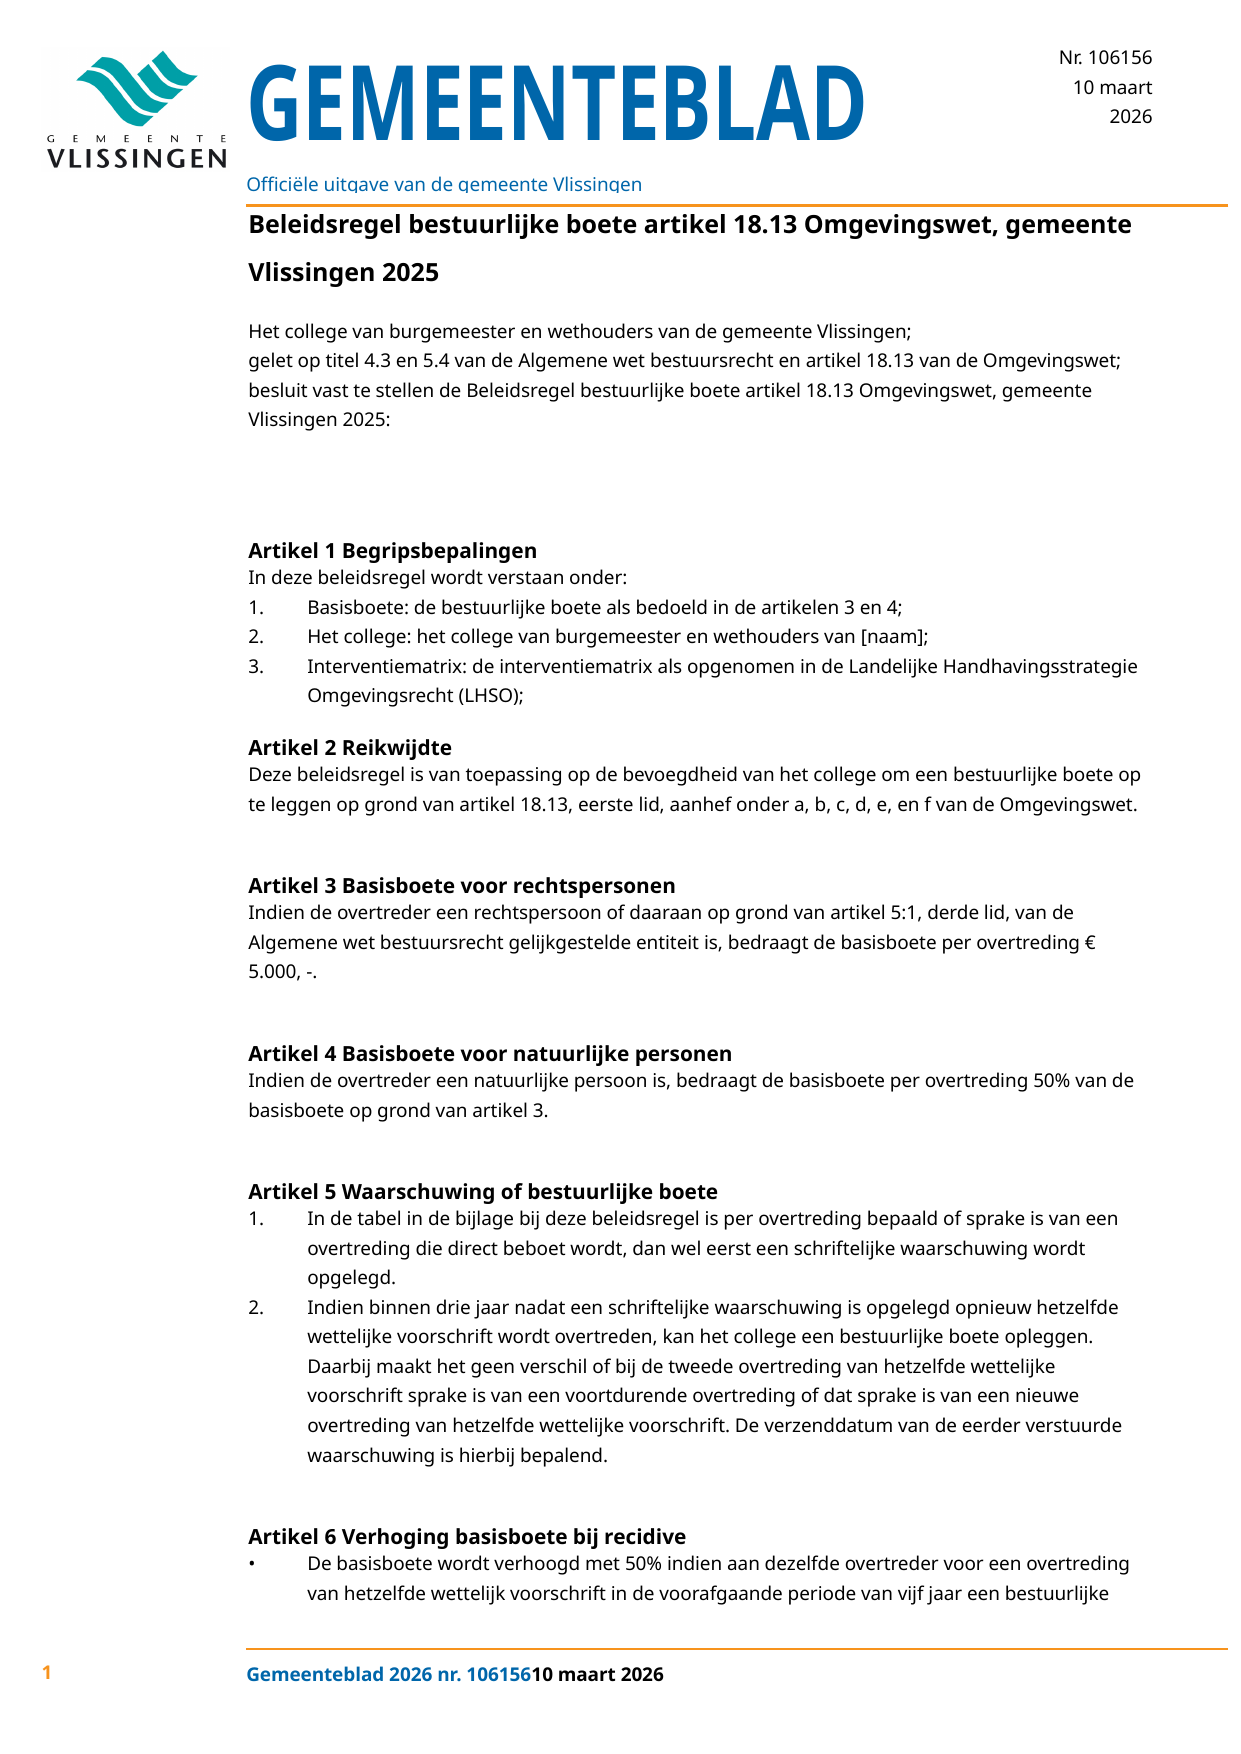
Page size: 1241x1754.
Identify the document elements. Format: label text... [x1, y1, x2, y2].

text Artikel 6 Verhoging basisboete bij recidive [248, 1522, 1152, 1550]
text Artikel 1 Begripsbepalingen [248, 536, 1152, 564]
text Het college van burgemeester en wethouders van de gemeente Vlissingen; [248, 318, 1152, 344]
list Basisboete: de bestuurlijke boete als bedoeld in de artikelen 3 en 4; [248, 594, 1152, 620]
text Artikel 5 Waarschuwing of bestuurlijke boete [248, 1177, 1152, 1205]
text Deze beleidsregel is van toepassing op de bevoegdheid van het college om een bestuurlijke boete op te leggen op grond van artikel 18.13, eerste lid, aanhef onder a, b, c, d, e, en f van de Omgevingswet. [248, 762, 1152, 817]
list In de tabel in de bijlage bij deze beleidsregel is per overtreding bepaald of sprake is van een overtreding die direct beboet wordt, dan wel eerst een schriftelijke waarschuwing wordt opgelegd. [248, 1205, 1152, 1290]
list Het college: het college van burgemeester en wethouders van [naam]; [248, 623, 1152, 649]
text In deze beleidsregel wordt verstaan onder: [248, 564, 1152, 590]
text Artikel 4 Basisboete voor natuurlijke personen [248, 1039, 1152, 1067]
text Indien de overtreder een natuurlijke persoon is, bedraagt de basisboete per overtreding 50% van de basisboete op grond van artikel 3. [248, 1067, 1152, 1122]
picture [41, 47, 231, 172]
list Indien binnen drie jaar nadat een schriftelijke waarschuwing is opgelegd opnieuw hetzelfde wettelijke voorschrift wordt overtreden, kan het college een bestuurlijke boete opleggen. Daarbij maakt het geen verschil of bij de tweede overtreding van hetzelfde wettelijke voorschrift sprake is van een voortdurende overtreding of dat sprake is van een nieuwe overtreding van hetzelfde wettelijke voorschrift. De verzenddatum van de eerder verstuurde waarschuwing is hierbij bepalend. [248, 1294, 1152, 1468]
text Artikel 3 Basisboete voor rechtspersonen [248, 871, 1152, 899]
list Interventiematrix: de interventiematrix als opgenomen in de Landelijke Handhavingsstrategie Omgevingsrecht (LHSO); [248, 653, 1152, 708]
text Indien de overtreder een rechtspersoon of daaraan op grond van artikel 5:1, derde lid, van de Algemene wet bestuursrecht gelijkgestelde entiteit is, bedraagt de basisboete per overtreding € 5.000, -. [248, 899, 1152, 984]
text gelet op titel 4.3 en 5.4 van de Algemene wet bestuursrecht en artikel 18.13 van de Omgevingswet; [248, 347, 1152, 373]
text besluit vast te stellen de Beleidsregel bestuurlijke boete artikel 18.13 Omgevingswet, gemeente Vlissingen 2025: [248, 377, 1152, 432]
text Beleidsregel bestuurlijke boete artikel 18.13 Omgevingswet, gemeente Vlissingen 2025 [248, 207, 1152, 288]
text Artikel 2 Reikwijdte [248, 733, 1152, 762]
list De basisboete wordt verhoogd met 50% indien aan dezelfde overtreder voor een overtreding van hetzelfde wettelijk voorschrift in de voorafgaande periode van vijf jaar een bestuurlijke [248, 1550, 1152, 1606]
